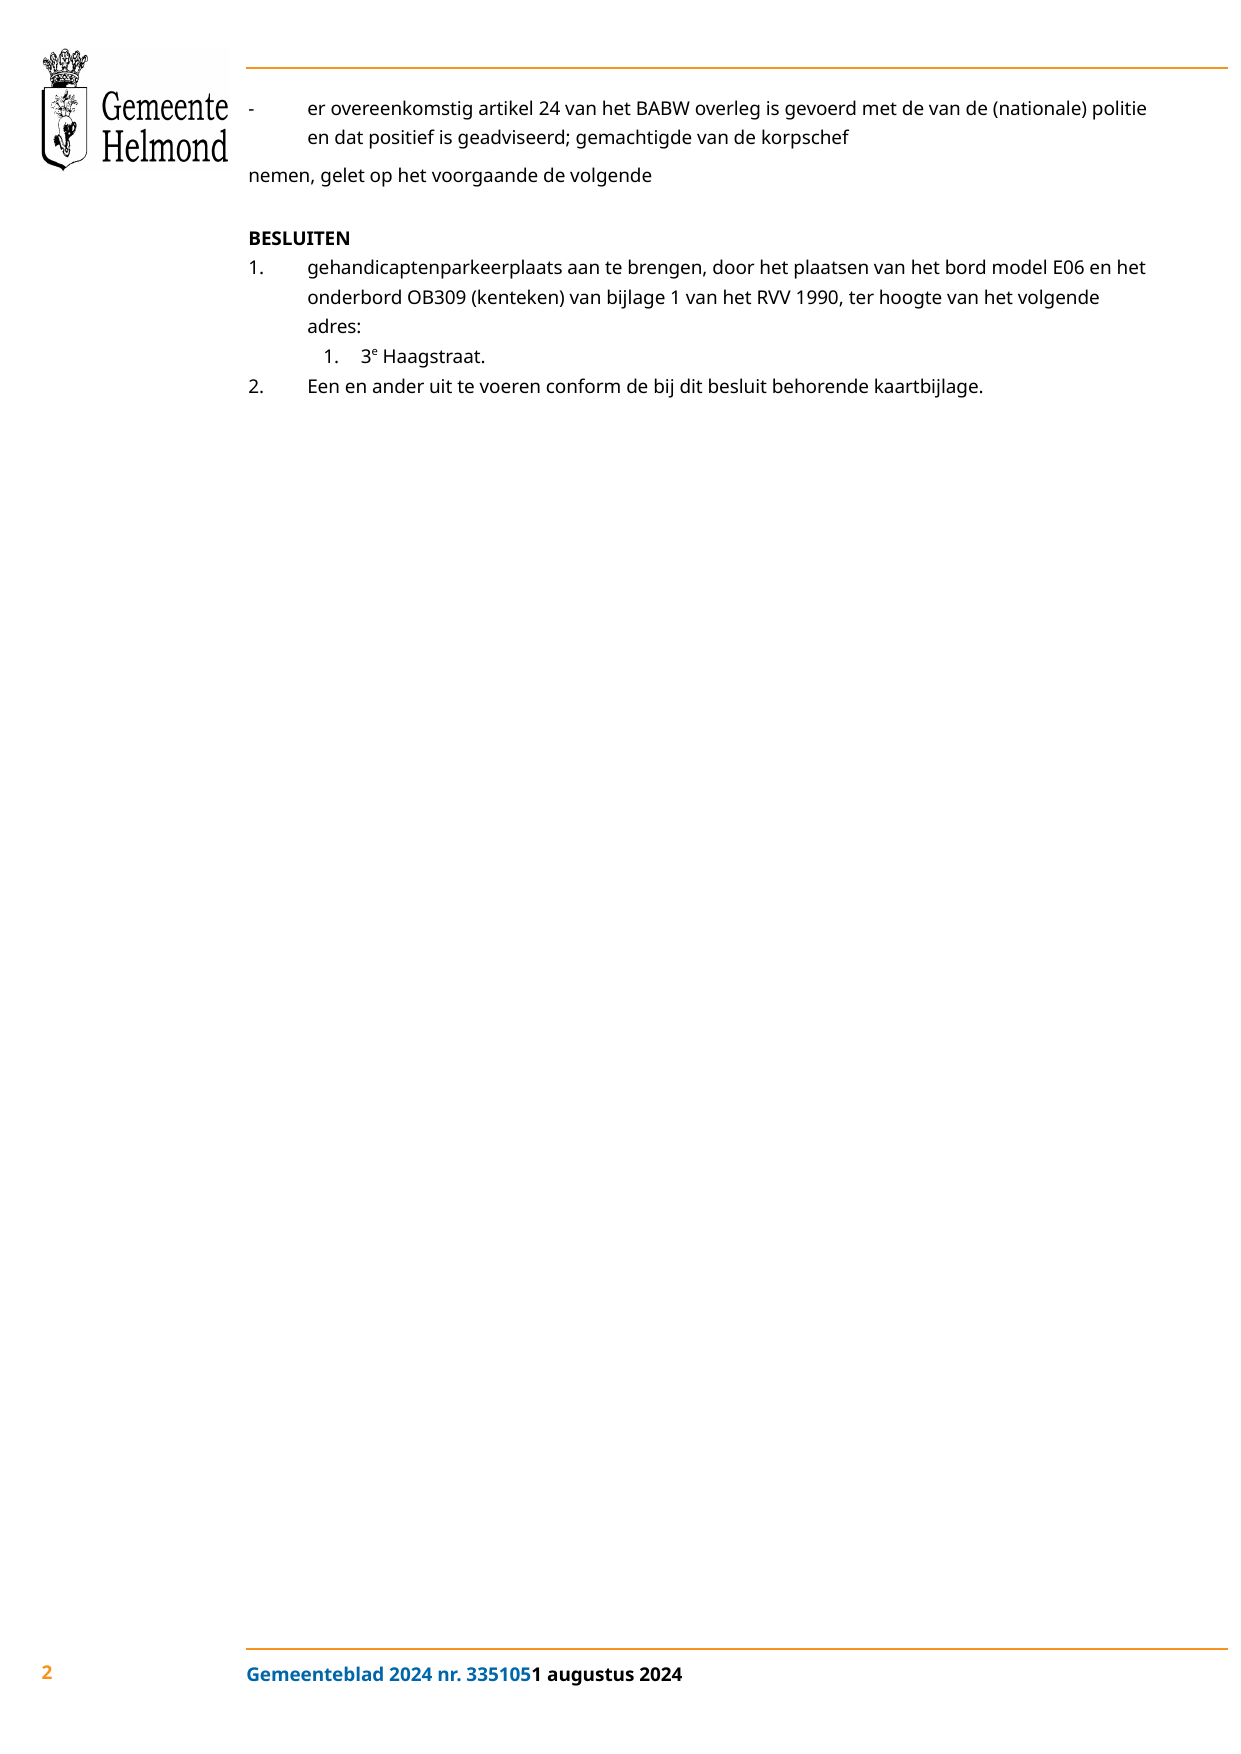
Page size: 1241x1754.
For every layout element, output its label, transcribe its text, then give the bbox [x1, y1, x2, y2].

text BESLUITEN [248, 225, 1152, 251]
list Een en ander uit te voeren conform de bij dit besluit behorende kaartbijlage. [248, 373, 1152, 399]
list 3e Haagstraat. [323, 343, 1152, 369]
list gehandicaptenparkeerplaats aan te brengen, door het plaatsen van het bord model E06 en het onderbord OB309 (kenteken) van bijlage 1 van het RVV 1990, ter hoogte van het volgende adres: [248, 254, 1152, 339]
list er overeenkomstig artikel 24 van het BABW overleg is gevoerd met de van de (nationale) politie en dat positief is geadviseerd; gemachtigde van de korpschef [248, 95, 1152, 150]
text nemen, gelet op het voorgaande de volgende [248, 162, 1152, 188]
picture [41, 47, 231, 172]
